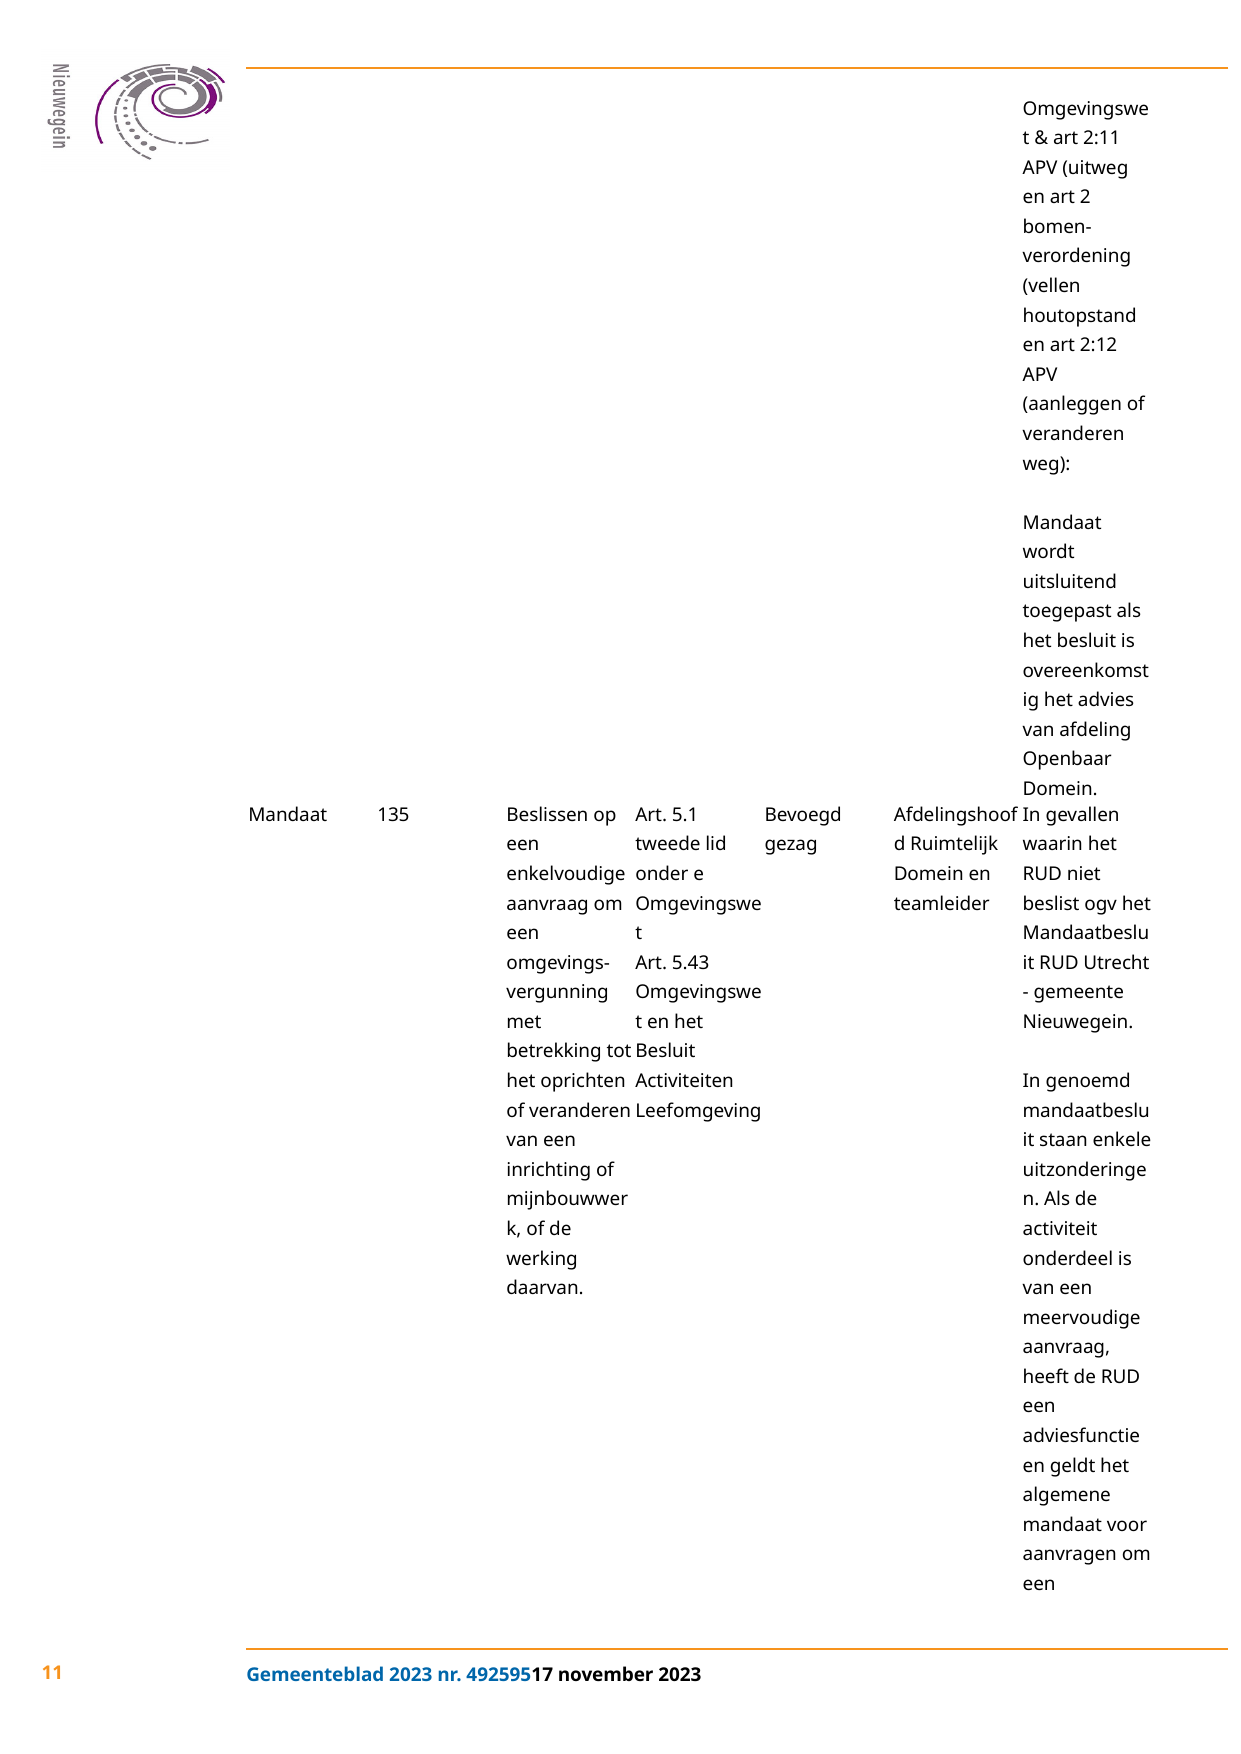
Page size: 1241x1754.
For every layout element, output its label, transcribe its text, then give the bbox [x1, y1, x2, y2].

table_cell [635, 95, 764, 801]
table_cell Beslissen op een enkelvoudige aanvraag om een omgevings-vergunning met betrekking tot het oprichten of veranderen van een inrichting of mijnbouwwerk, of de werking daarvan. [506, 801, 635, 1596]
table_cell Afdelingshoofd Ruimtelijk Domein en teamleider [894, 801, 1022, 1596]
table_cell Art. 5.1 tweede lid onder e Omgevingswet Art. 5.43 Omgevingswet en het Besluit Activiteiten Leefomgeving [635, 801, 764, 1596]
table_cell [506, 95, 635, 801]
table_cell Bevoegd gezag [764, 801, 893, 1596]
table_cell [764, 95, 893, 801]
table_cell In gevallen waarin het RUD niet beslist ogv het Mandaatbesluit RUD Utrecht - gemeente Nieuwegein. In genoemd mandaatbesluit staan enkele uitzonderingen. Als de activiteit onderdeel is van een meervoudige aanvraag, heeft de RUD een adviesfunctie en geldt het algemene mandaat voor aanvragen om een [1023, 801, 1152, 1596]
table_cell Mandaat [248, 801, 377, 1596]
table_cell Omgevingswet & art 2:11 APV (uitweg en art 2 bomen-verordening (vellen houtopstand en art 2:12 APV (aanleggen of veranderen weg): Mandaat wordt uitsluitend toegepast als het besluit is overeenkomstig het advies van afdeling Openbaar Domein. [1023, 95, 1152, 801]
table_cell [894, 95, 1022, 801]
picture [41, 47, 231, 172]
table_cell [377, 95, 506, 801]
table_cell [248, 95, 377, 801]
table_cell 135 [377, 801, 506, 1596]
